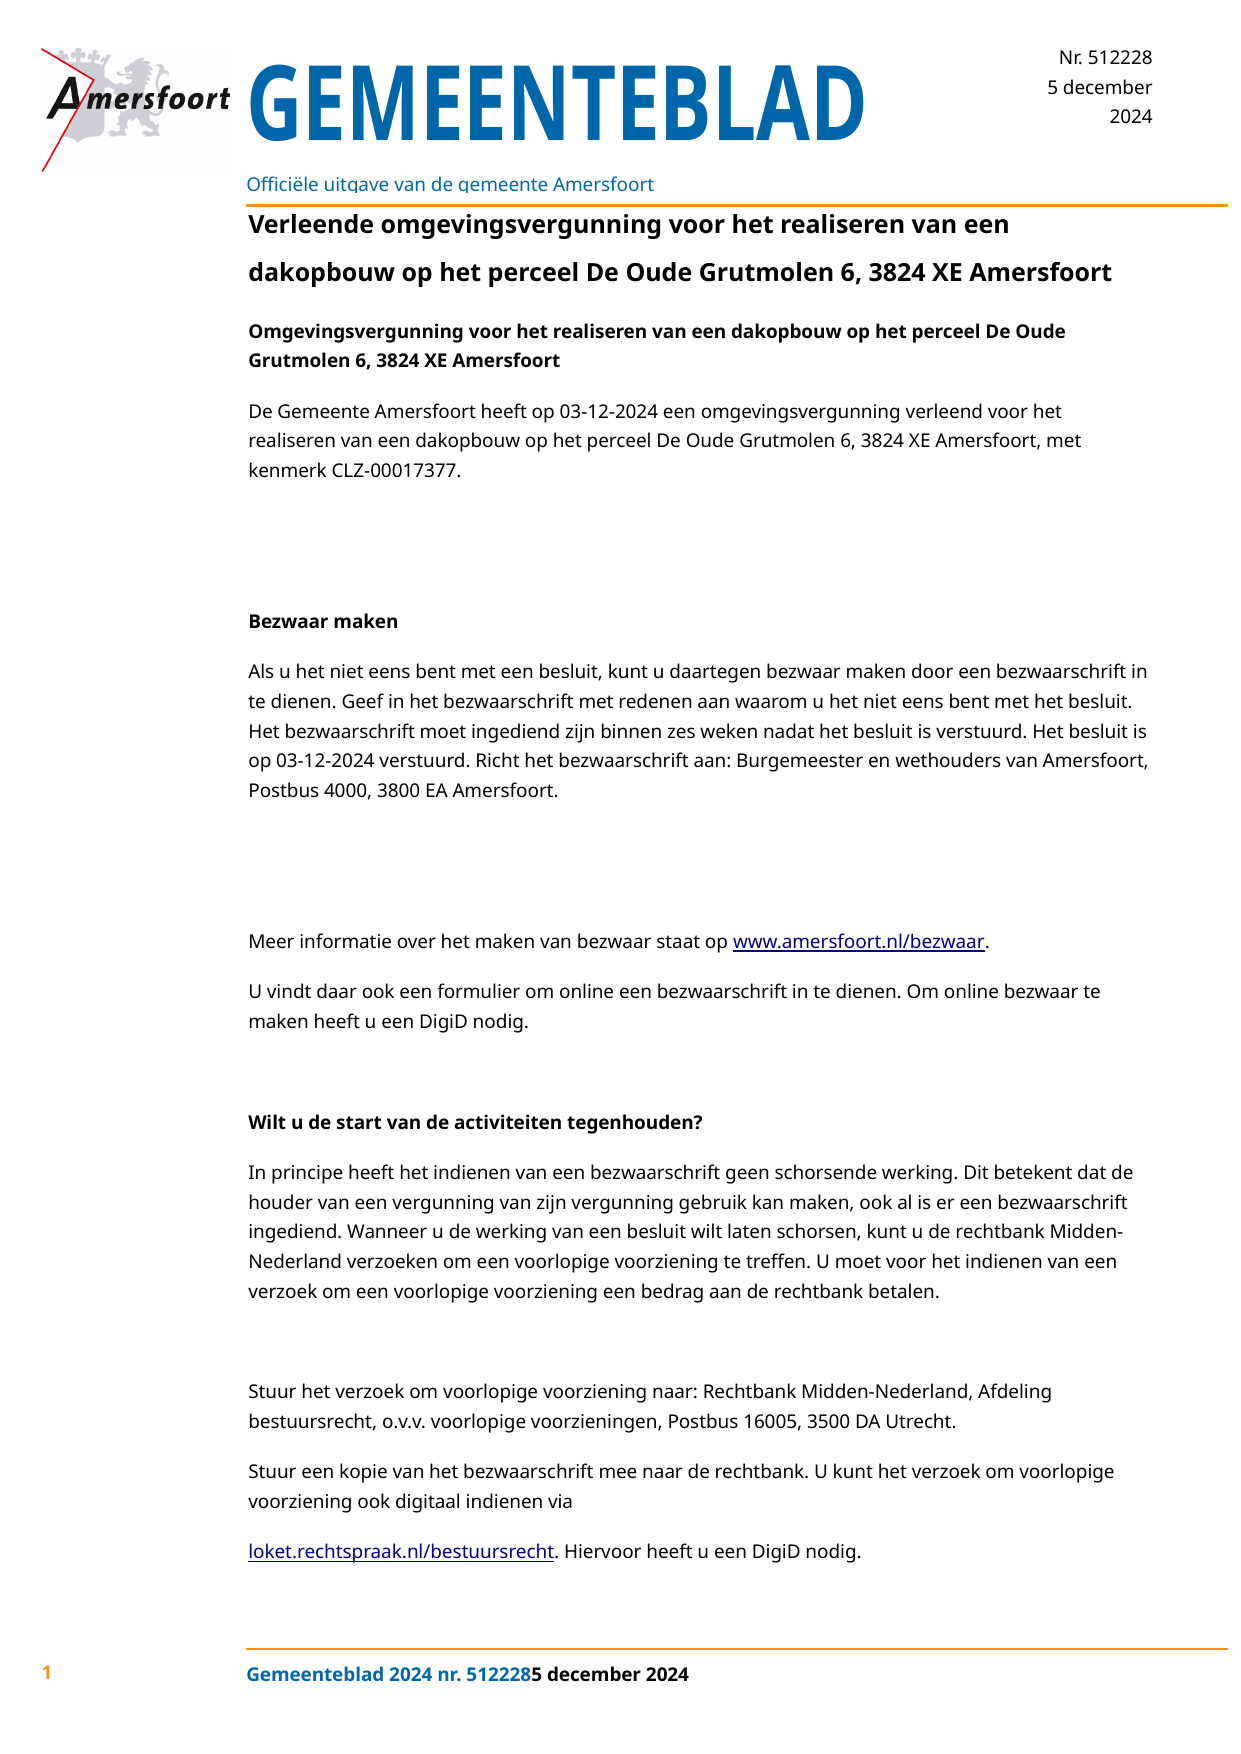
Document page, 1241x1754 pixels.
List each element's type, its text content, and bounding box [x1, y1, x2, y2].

text Stuur een kopie van het bezwaarschrift mee naar de rechtbank. U kunt het verzoek om voorlopige voorziening ook digitaal indienen via [248, 1459, 1152, 1514]
text Als u het niet eens bent met een besluit, kunt u daartegen bezwaar maken door een bezwaarschrift in te dienen. Geef in het bezwaarschrift met redenen aan waarom u het niet eens bent met het besluit. Het bezwaarschrift moet ingediend zijn binnen zes weken nadat het besluit is verstuurd. Het besluit is op 03-12-2024 verstuurd. Richt het bezwaarschrift aan: Burgemeester en wethouders van Amersfoort, Postbus 4000, 3800 EA Amersfoort. [248, 659, 1152, 803]
text Bezwaar maken [248, 608, 1152, 634]
picture [41, 47, 231, 172]
text Omgevingsvergunning voor het realiseren van een dakopbouw op het perceel De Oude Grutmolen 6, 3824 XE Amersfoort [248, 318, 1152, 373]
text Meer informatie over het maken van bezwaar staat op www.amersfoort.nl/bezwaar. [248, 928, 1152, 954]
text Verleende omgevingsvergunning voor het realiseren van een dakopbouw op het perceel De Oude Grutmolen 6, 3824 XE Amersfoort [248, 207, 1152, 288]
text Wilt u de start van de activiteiten tegenhouden? [248, 1109, 1152, 1135]
text Stuur het verzoek om voorlopige voorziening naar: Rechtbank Midden-Nederland, Afdeling bestuursrecht, o.v.v. voorlopige voorzieningen, Postbus 16005, 3500 DA Utrecht. [248, 1379, 1152, 1434]
text U vindt daar ook een formulier om online een bezwaarschrift in te dienen. Om online bezwaar te maken heeft u een DigiD nodig. [248, 979, 1152, 1034]
text In principe heeft het indienen van een bezwaarschrift geen schorsende werking. Dit betekent dat de houder van een vergunning van zijn vergunning gebruik kan maken, ook al is er een bezwaarschrift ingediend. Wanneer u de werking van een besluit wilt laten schorsen, kunt u de rechtbank Midden-Nederland verzoeken om een voorlopige voorziening te treffen. U moet voor het indienen van een verzoek om een voorlopige voorziening een bedrag aan de rechtbank betalen. [248, 1159, 1152, 1304]
text loket.rechtspraak.nl/bestuursrecht. Hiervoor heeft u een DigiD nodig. [248, 1539, 1152, 1564]
text De Gemeente Amersfoort heeft op 03-12-2024 een omgevingsvergunning verleend voor het realiseren van een dakopbouw op het perceel De Oude Grutmolen 6, 3824 XE Amersfoort, met kenmerk CLZ-00017377. [248, 398, 1152, 483]
